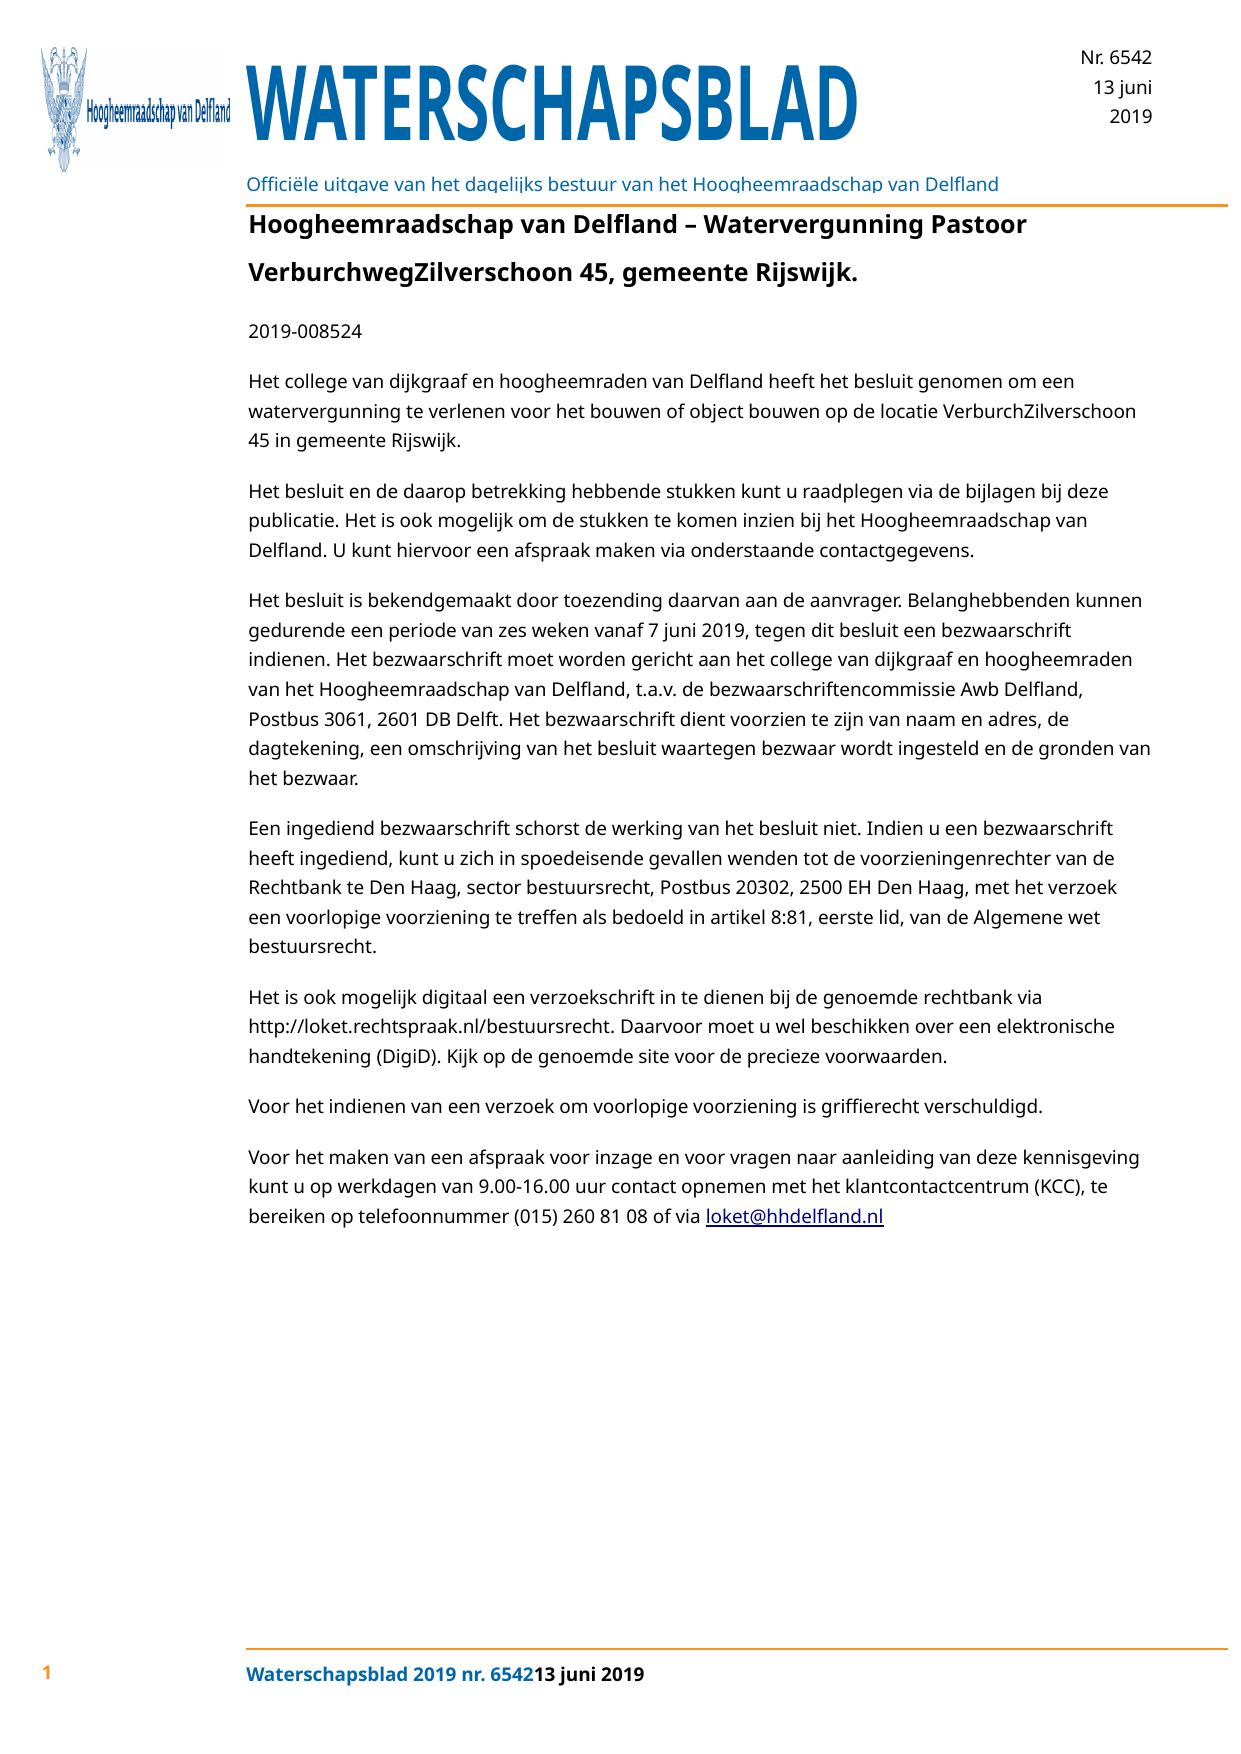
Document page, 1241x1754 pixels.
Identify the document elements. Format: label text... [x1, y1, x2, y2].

picture [41, 47, 231, 172]
text Het is ook mogelijk digitaal een verzoekschrift in te dienen bij de genoemde rechtbank via http://loket.rechtspraak.nl/bestuursrecht. Daarvoor moet u wel beschikken over een elektronische handtekening (DigiD). Kijk op de genoemde site voor de precieze voorwaarden. [248, 984, 1152, 1069]
text Het besluit is bekendgemaakt door toezending daarvan aan de aanvrager. Belanghebbenden kunnen gedurende een periode van zes weken vanaf 7 juni 2019, tegen dit besluit een bezwaarschrift indienen. Het bezwaarschrift moet worden gericht aan het college van dijkgraaf en hoogheemraden van het Hoogheemraadschap van Delfland, t.a.v. de bezwaarschriftencommissie Awb Delfland, Postbus 3061, 2601 DB Delft. Het bezwaarschrift dient voorzien te zijn van naam en adres, de dagtekening, een omschrijving van het besluit waartegen bezwaar wordt ingesteld en de gronden van het bezwaar. [248, 587, 1152, 791]
text Het besluit en de daarop betrekking hebbende stukken kunt u raadplegen via de bijlagen bij deze publicatie. Het is ook mogelijk om de stukken te komen inzien bij het Hoogheemraadschap van Delfland. U kunt hiervoor een afspraak maken via onderstaande contactgegevens. [248, 478, 1152, 563]
text Een ingediend bezwaarschrift schorst de werking van het besluit niet. Indien u een bezwaarschrift heeft ingediend, kunt u zich in spoedeisende gevallen wenden tot de voorzieningenrechter van de Rechtbank te Den Haag, sector bestuursrecht, Postbus 20302, 2500 EH Den Haag, met het verzoek een voorlopige voorziening te treffen als bedoeld in artikel 8:81, eerste lid, van de Algemene wet bestuursrecht. [248, 815, 1152, 959]
text 2019-008524 [248, 318, 1152, 344]
text Hoogheemraadschap van Delfland – Watervergunning Pastoor VerburchwegZilverschoon 45, gemeente Rijswijk. [248, 207, 1152, 288]
text Het college van dijkgraaf en hoogheemraden van Delfland heeft het besluit genomen om een watervergunning te verlenen voor het bouwen of object bouwen op de locatie VerburchZilverschoon 45 in gemeente Rijswijk. [248, 368, 1152, 453]
text Voor het maken van een afspraak voor inzage en voor vragen naar aanleiding van deze kennisgeving kunt u op werkdagen van 9.00-16.00 uur contact opnemen met het klantcontactcentrum (KCC), te bereiken op telefoonnummer (015) 260 81 08 of via loket@hhdelfland.nl [248, 1144, 1152, 1229]
text Voor het indienen van een verzoek om voorlopige voorziening is griffierecht verschuldigd. [248, 1094, 1152, 1119]
